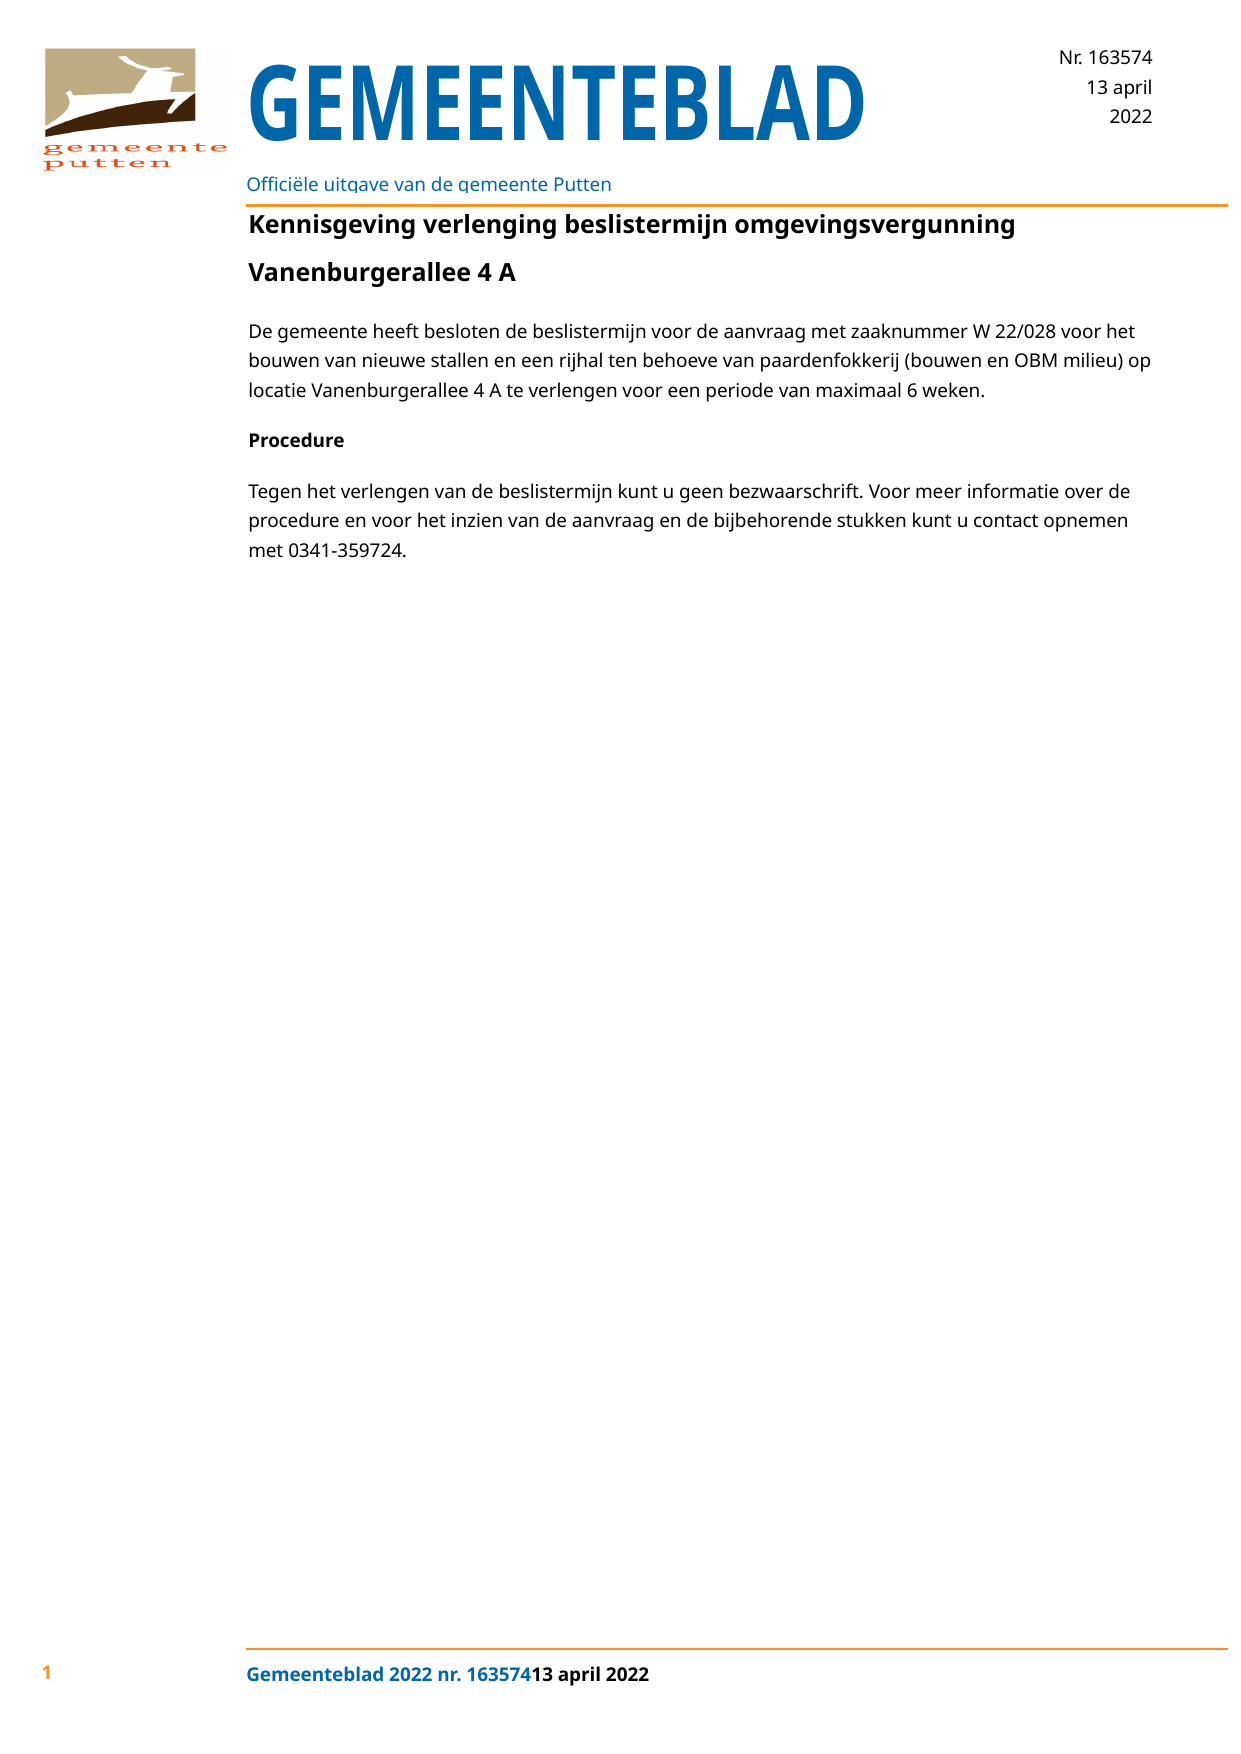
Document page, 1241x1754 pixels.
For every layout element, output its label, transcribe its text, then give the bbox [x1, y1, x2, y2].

text Tegen het verlengen van de beslistermijn kunt u geen bezwaarschrift. Voor meer informatie over de procedure en voor het inzien van de aanvraag en de bijbehorende stukken kunt u contact opnemen met 0341-359724. [248, 478, 1152, 563]
text Kennisgeving verlenging beslistermijn omgevingsvergunning Vanenburgerallee 4 A [248, 207, 1152, 288]
picture [41, 47, 231, 172]
text Procedure [248, 427, 1152, 453]
text De gemeente heeft besloten de beslistermijn voor de aanvraag met zaaknummer W 22/028 voor het bouwen van nieuwe stallen en een rijhal ten behoeve van paardenfokkerij (bouwen en OBM milieu) op locatie Vanenburgerallee 4 A te verlengen voor een periode van maximaal 6 weken. [248, 318, 1152, 403]
